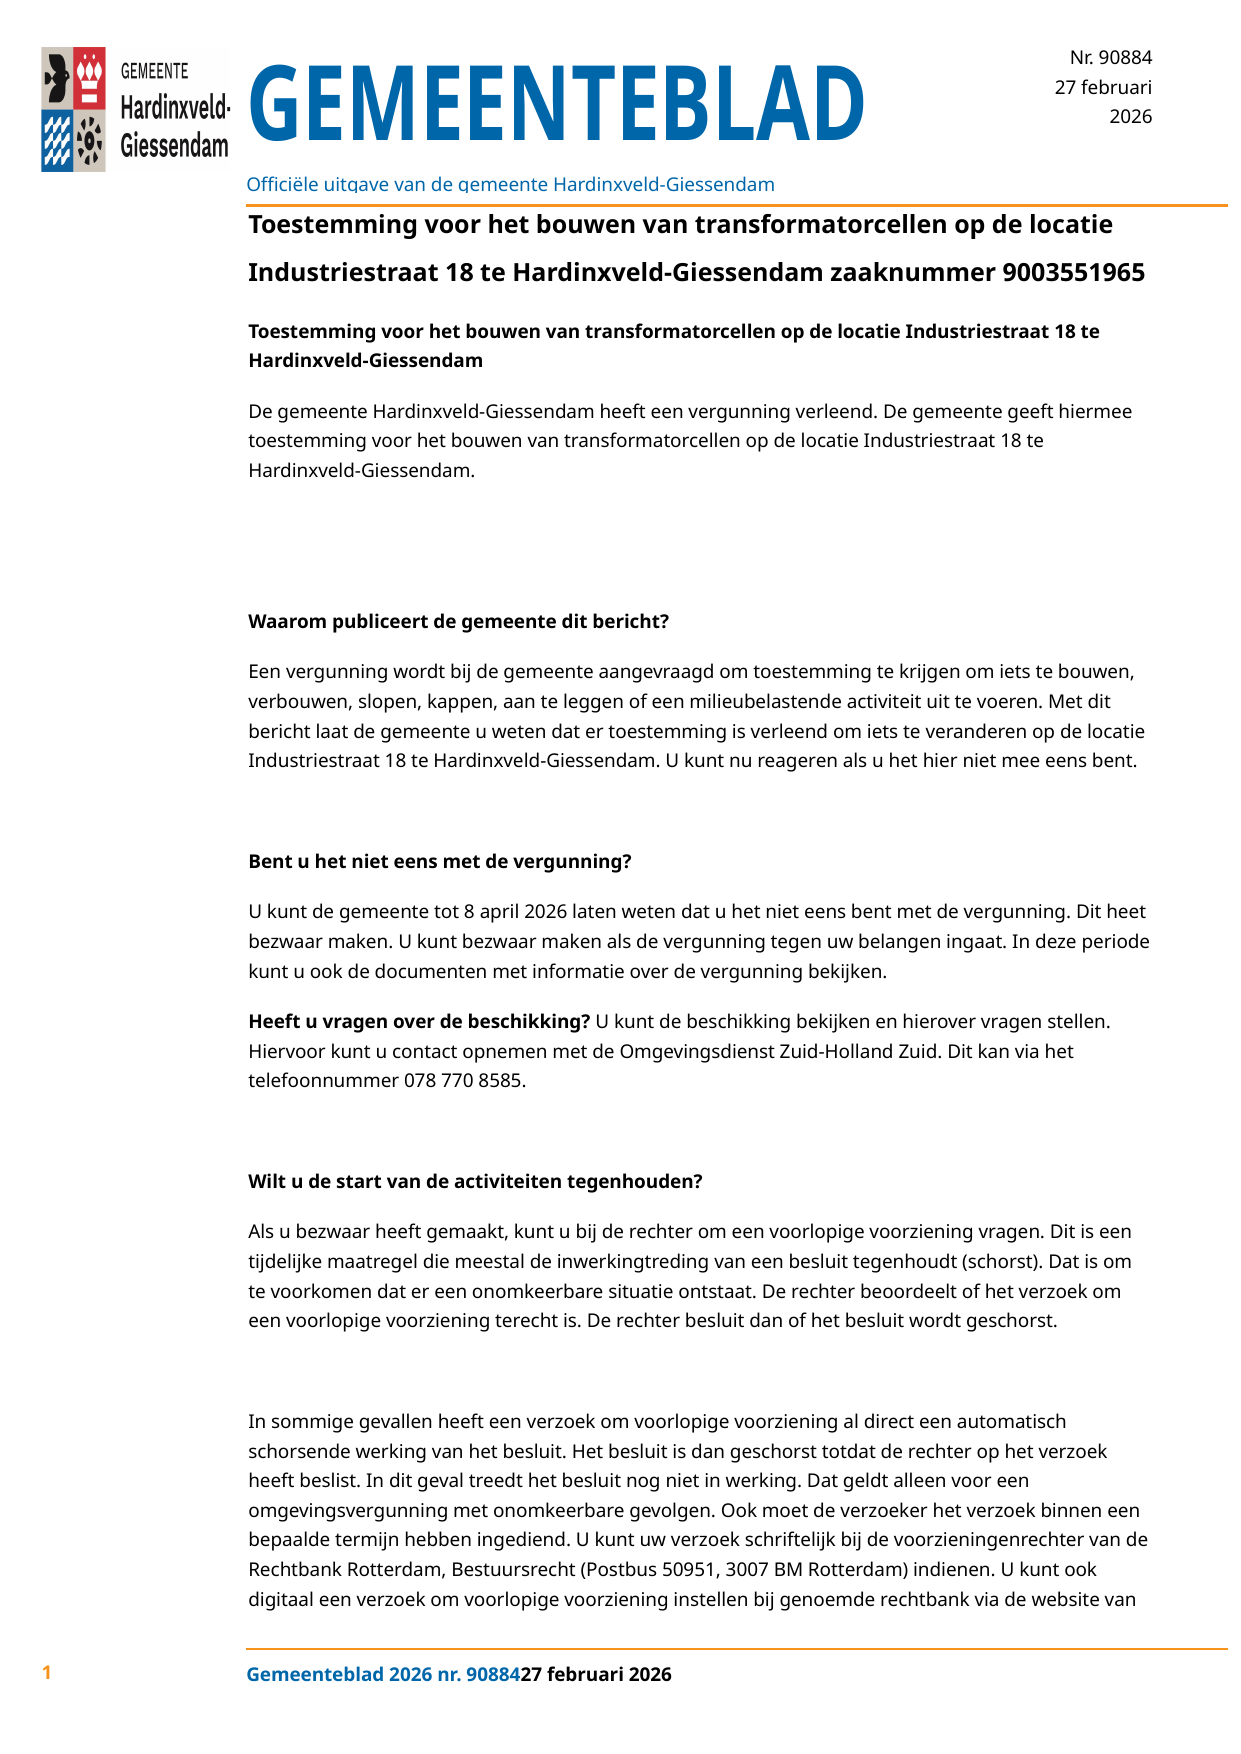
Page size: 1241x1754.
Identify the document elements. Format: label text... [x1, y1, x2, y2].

text In sommige gevallen heeft een verzoek om voorlopige voorziening al direct een automatisch schorsende werking van het besluit. Het besluit is dan geschorst totdat de rechter op het verzoek heeft beslist. In dit geval treedt het besluit nog niet in werking. Dat geldt alleen voor een omgevingsvergunning met onomkeerbare gevolgen. Ook moet de verzoeker het verzoek binnen een bepaalde termijn hebben ingediend. U kunt uw verzoek schriftelijk bij de voorzieningenrechter van de Rechtbank Rotterdam, Bestuursrecht (Postbus 50951, 3007 BM Rotterdam) indienen. U kunt ook digitaal een verzoek om voorlopige voorziening instellen bij genoemde rechtbank via de website van [248, 1408, 1152, 1612]
picture [41, 47, 231, 172]
text Een vergunning wordt bij de gemeente aangevraagd om toestemming te krijgen om iets te bouwen, verbouwen, slopen, kappen, aan te leggen of een milieubelastende activiteit uit te voeren. Met dit bericht laat de gemeente u weten dat er toestemming is verleend om iets te veranderen op de locatie Industriestraat 18 te Hardinxveld-Giessendam. U kunt nu reageren als u het hier niet mee eens bent. [248, 659, 1152, 773]
text Toestemming voor het bouwen van transformatorcellen op de locatie Industriestraat 18 te Hardinxveld-Giessendam zaaknummer 9003551965 [248, 207, 1152, 288]
text Toestemming voor het bouwen van transformatorcellen op de locatie Industriestraat 18 te Hardinxveld-Giessendam [248, 318, 1152, 373]
text Waarom publiceert de gemeente dit bericht? [248, 608, 1152, 634]
text U kunt de gemeente tot 8 april 2026 laten weten dat u het niet eens bent met de vergunning. Dit heet bezwaar maken. U kunt bezwaar maken als de vergunning tegen uw belangen ingaat. In deze periode kunt u ook de documenten met informatie over de vergunning bekijken. [248, 899, 1152, 984]
text Als u bezwaar heeft gemaakt, kunt u bij de rechter om een voorlopige voorziening vragen. Dit is een tijdelijke maatregel die meestal de inwerkingtreding van een besluit tegenhoudt (schorst). Dat is om te voorkomen dat er een onomkeerbare situatie ontstaat. De rechter beoordeelt of het verzoek om een voorlopige voorziening terecht is. De rechter besluit dan of het besluit wordt geschorst. [248, 1219, 1152, 1333]
text Heeft u vragen over de beschikking? U kunt de beschikking bekijken en hierover vragen stellen. Hiervoor kunt u contact opnemen met de Omgevingsdienst Zuid-Holland Zuid. Dit kan via het telefoonnummer 078 770 8585. [248, 1008, 1152, 1093]
text Wilt u de start van de activiteiten tegenhouden? [248, 1168, 1152, 1194]
text Bent u het niet eens met de vergunning? [248, 848, 1152, 874]
text De gemeente Hardinxveld-Giessendam heeft een vergunning verleend. De gemeente geeft hiermee toestemming voor het bouwen van transformatorcellen op de locatie Industriestraat 18 te Hardinxveld-Giessendam. [248, 398, 1152, 483]
